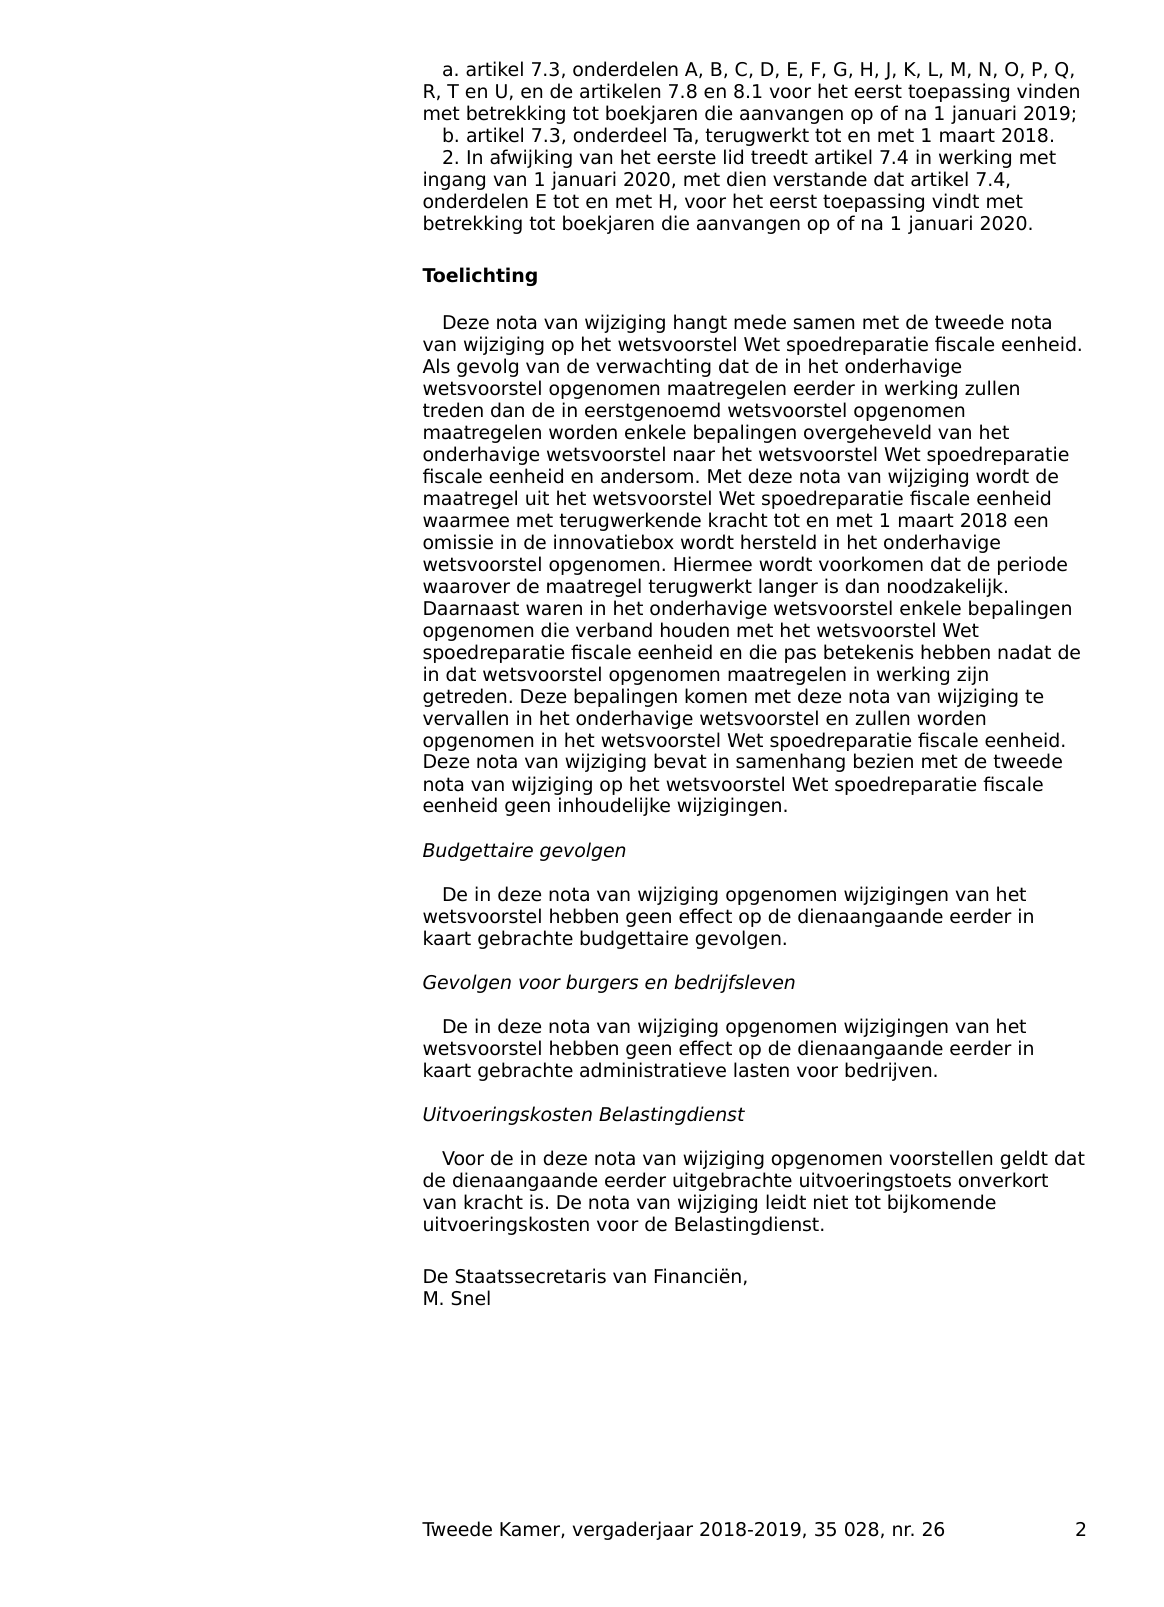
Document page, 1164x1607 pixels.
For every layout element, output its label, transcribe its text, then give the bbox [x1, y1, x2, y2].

subtitle Toelichting [422, 265, 1087, 287]
text De Staatssecretaris van Financiën, M. Snel [422, 1266, 1087, 1310]
text De in deze nota van wijziging opgenomen wijzigingen van het wetsvoorstel hebben geen effect op de dienaangaande eerder in kaart gebrachte budgettaire gevolgen. [422, 884, 1087, 950]
text De in deze nota van wijziging opgenomen wijzigingen van het wetsvoorstel hebben geen effect op de dienaangaande eerder in kaart gebrachte administratieve lasten voor bedrijven. [422, 1016, 1087, 1082]
subtitle Gevolgen voor burgers en bedrijfsleven [422, 972, 1087, 994]
text Voor de in deze nota van wijziging opgenomen voorstellen geldt dat de dienaangaande eerder uitgebrachte uitvoeringstoets onverkort van kracht is. De nota van wijziging leidt niet tot bijkomende uitvoeringskosten voor de Belastingdienst. [422, 1148, 1087, 1236]
subtitle Budgettaire gevolgen [422, 839, 1087, 862]
text a. artikel 7.3, onderdelen A, B, C, D, E, F, G, H, J, K, L, M, N, O, P, Q, R, T en U, en de artikelen 7.8 en 8.1 voor het eerst toepassing vinden met betrekking tot boekjaren die aanvangen op of na 1 januari 2019; [422, 59, 1087, 125]
text 2. In afwijking van het eerste lid treedt artikel 7.4 in werking met ingang van 1 januari 2020, met dien verstande dat artikel 7.4, onderdelen E tot en met H, voor het eerst toepassing vindt met betrekking tot boekjaren die aanvangen op of na 1 januari 2020. [422, 147, 1087, 235]
text Deze nota van wijziging hangt mede samen met de tweede nota van wijziging op het wetsvoorstel Wet spoedreparatie fiscale eenheid. Als gevolg van de verwachting dat de in het onderhavige wetsvoorstel opgenomen maatregelen eerder in werking zullen treden dan de in eerstgenoemd wetsvoorstel opgenomen maatregelen worden enkele bepalingen overgeheveld van het onderhavige wetsvoorstel naar het wetsvoorstel Wet spoedreparatie fiscale eenheid en andersom. Met deze nota van wijziging wordt de maatregel uit het wetsvoorstel Wet spoedreparatie fiscale eenheid waarmee met terugwerkende kracht tot en met 1 maart 2018 een omissie in de innovatiebox wordt hersteld in het onderhavige wetsvoorstel opgenomen. Hiermee wordt voorkomen dat de periode waarover de maatregel terugwerkt langer is dan noodzakelijk. Daarnaast waren in het onderhavige wetsvoorstel enkele bepalingen opgenomen die verband houden met het wetsvoorstel Wet spoedreparatie fiscale eenheid en die pas betekenis hebben nadat de in dat wetsvoorstel opgenomen maatregelen in werking zijn getreden. Deze bepalingen komen met deze nota van wijziging te vervallen in het onderhavige wetsvoorstel en zullen worden opgenomen in het wetsvoorstel Wet spoedreparatie fiscale eenheid. Deze nota van wijziging bevat in samenhang bezien met de tweede nota van wijziging op het wetsvoorstel Wet spoedreparatie fiscale eenheid geen inhoudelijke wijzigingen. [422, 312, 1087, 817]
text b. artikel 7.3, onderdeel Ta, terugwerkt tot en met 1 maart 2018. [422, 125, 1087, 147]
subtitle Uitvoeringskosten Belastingdienst [422, 1104, 1087, 1126]
